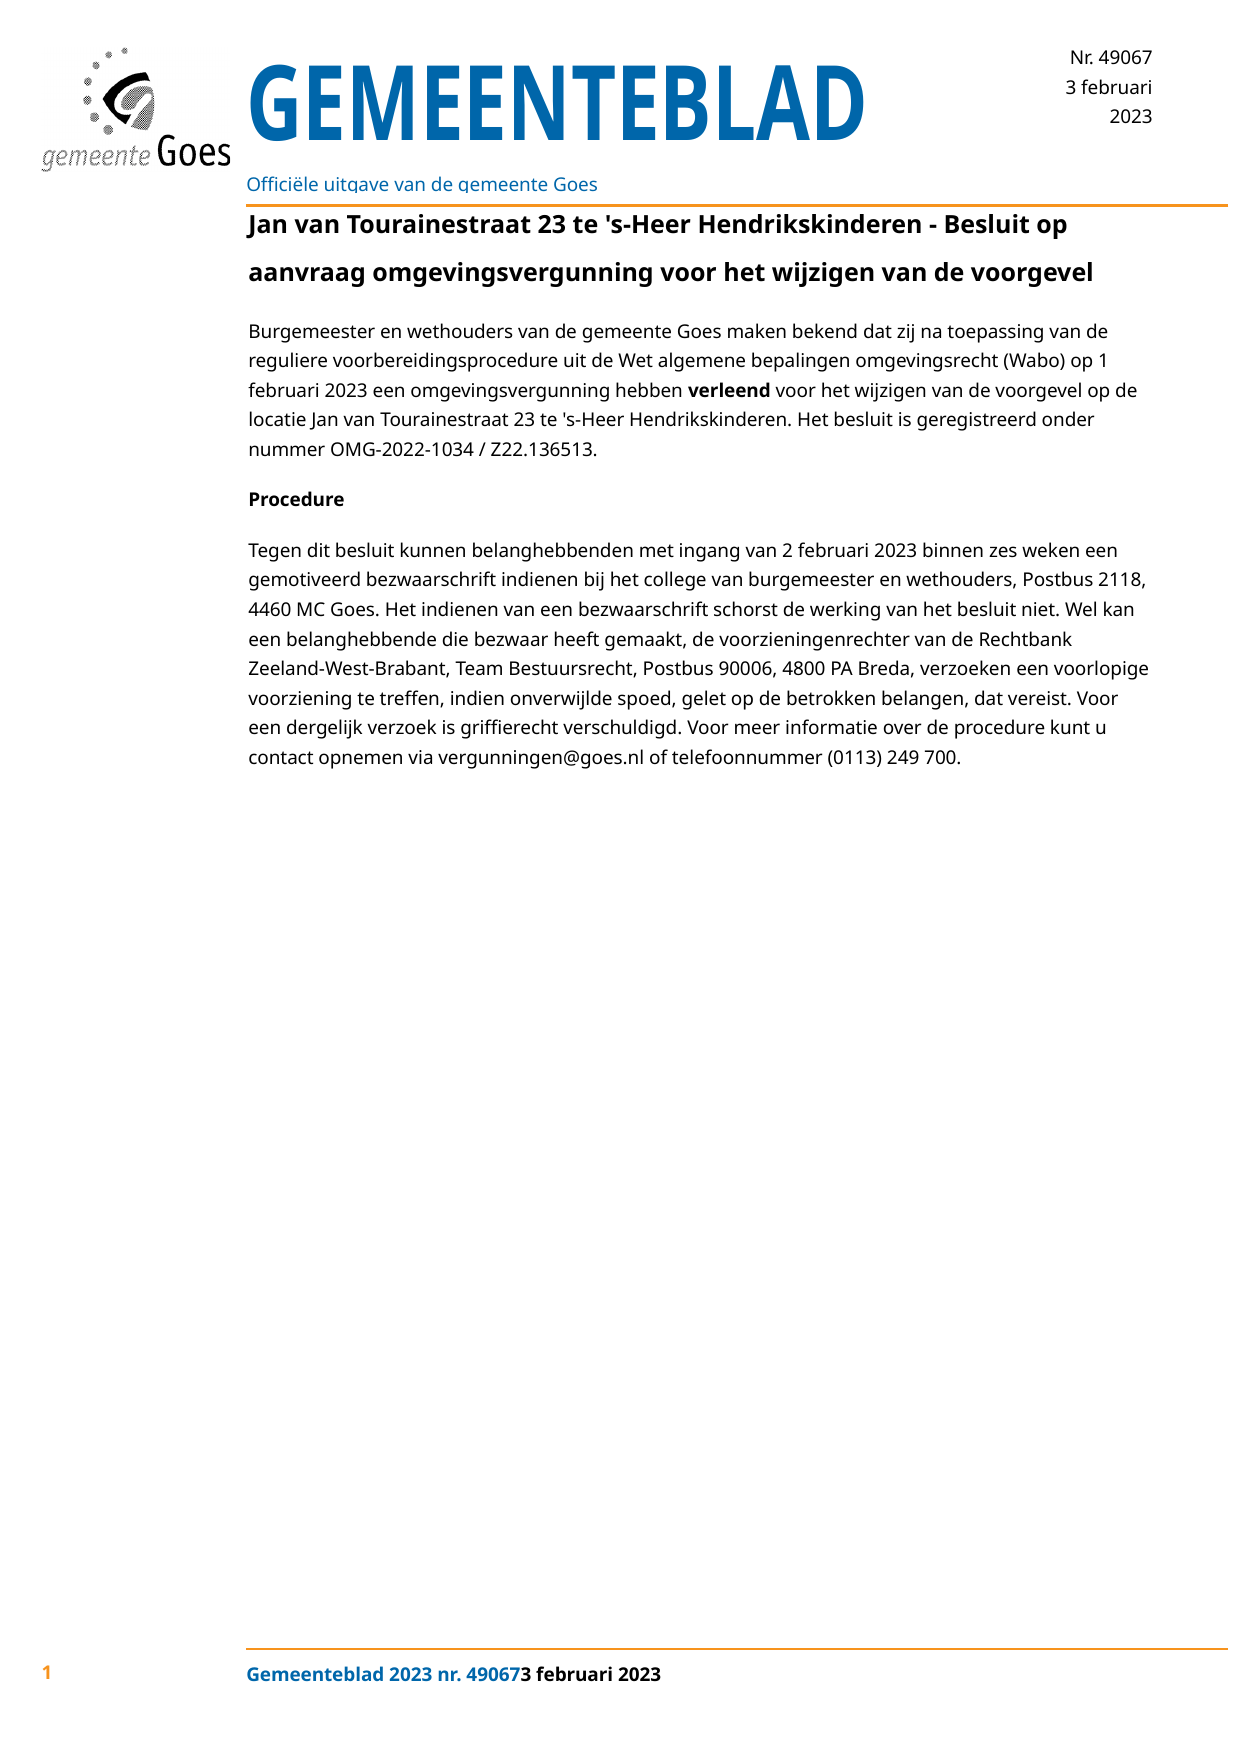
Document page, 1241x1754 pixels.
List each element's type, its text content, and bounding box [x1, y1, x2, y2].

text Burgemeester en wethouders van de gemeente Goes maken bekend dat zij na toepassing van de reguliere voorbereidingsprocedure uit de Wet algemene bepalingen omgevingsrecht (Wabo) op 1 februari 2023 een omgevingsvergunning hebben verleend voor het wijzigen van de voorgevel op de locatie Jan van Tourainestraat 23 te 's-Heer Hendrikskinderen. Het besluit is geregistreerd onder nummer OMG-2022-1034 / Z22.136513. [248, 318, 1152, 462]
text Procedure [248, 487, 1152, 512]
text Jan van Tourainestraat 23 te 's-Heer Hendrikskinderen - Besluit op aanvraag omgevingsvergunning voor het wijzigen van de voorgevel [248, 207, 1152, 288]
picture [41, 47, 231, 172]
text Tegen dit besluit kunnen belanghebbenden met ingang van 2 februari 2023 binnen zes weken een gemotiveerd bezwaarschrift indienen bij het college van burgemeester en wethouders, Postbus 2118, 4460 MC Goes. Het indienen van een bezwaarschrift schorst de werking van het besluit niet. Wel kan een belanghebbende die bezwaar heeft gemaakt, de voorzieningenrechter van de Rechtbank Zeeland-West-Brabant, Team Bestuursrecht, Postbus 90006, 4800 PA Breda, verzoeken een voorlopige voorziening te treffen, indien onverwijlde spoed, gelet op de betrokken belangen, dat vereist. Voor een dergelijk verzoek is griffierecht verschuldigd. Voor meer informatie over de procedure kunt u contact opnemen via vergunningen@goes.nl of telefoonnummer (0113) 249 700. [248, 537, 1152, 770]
